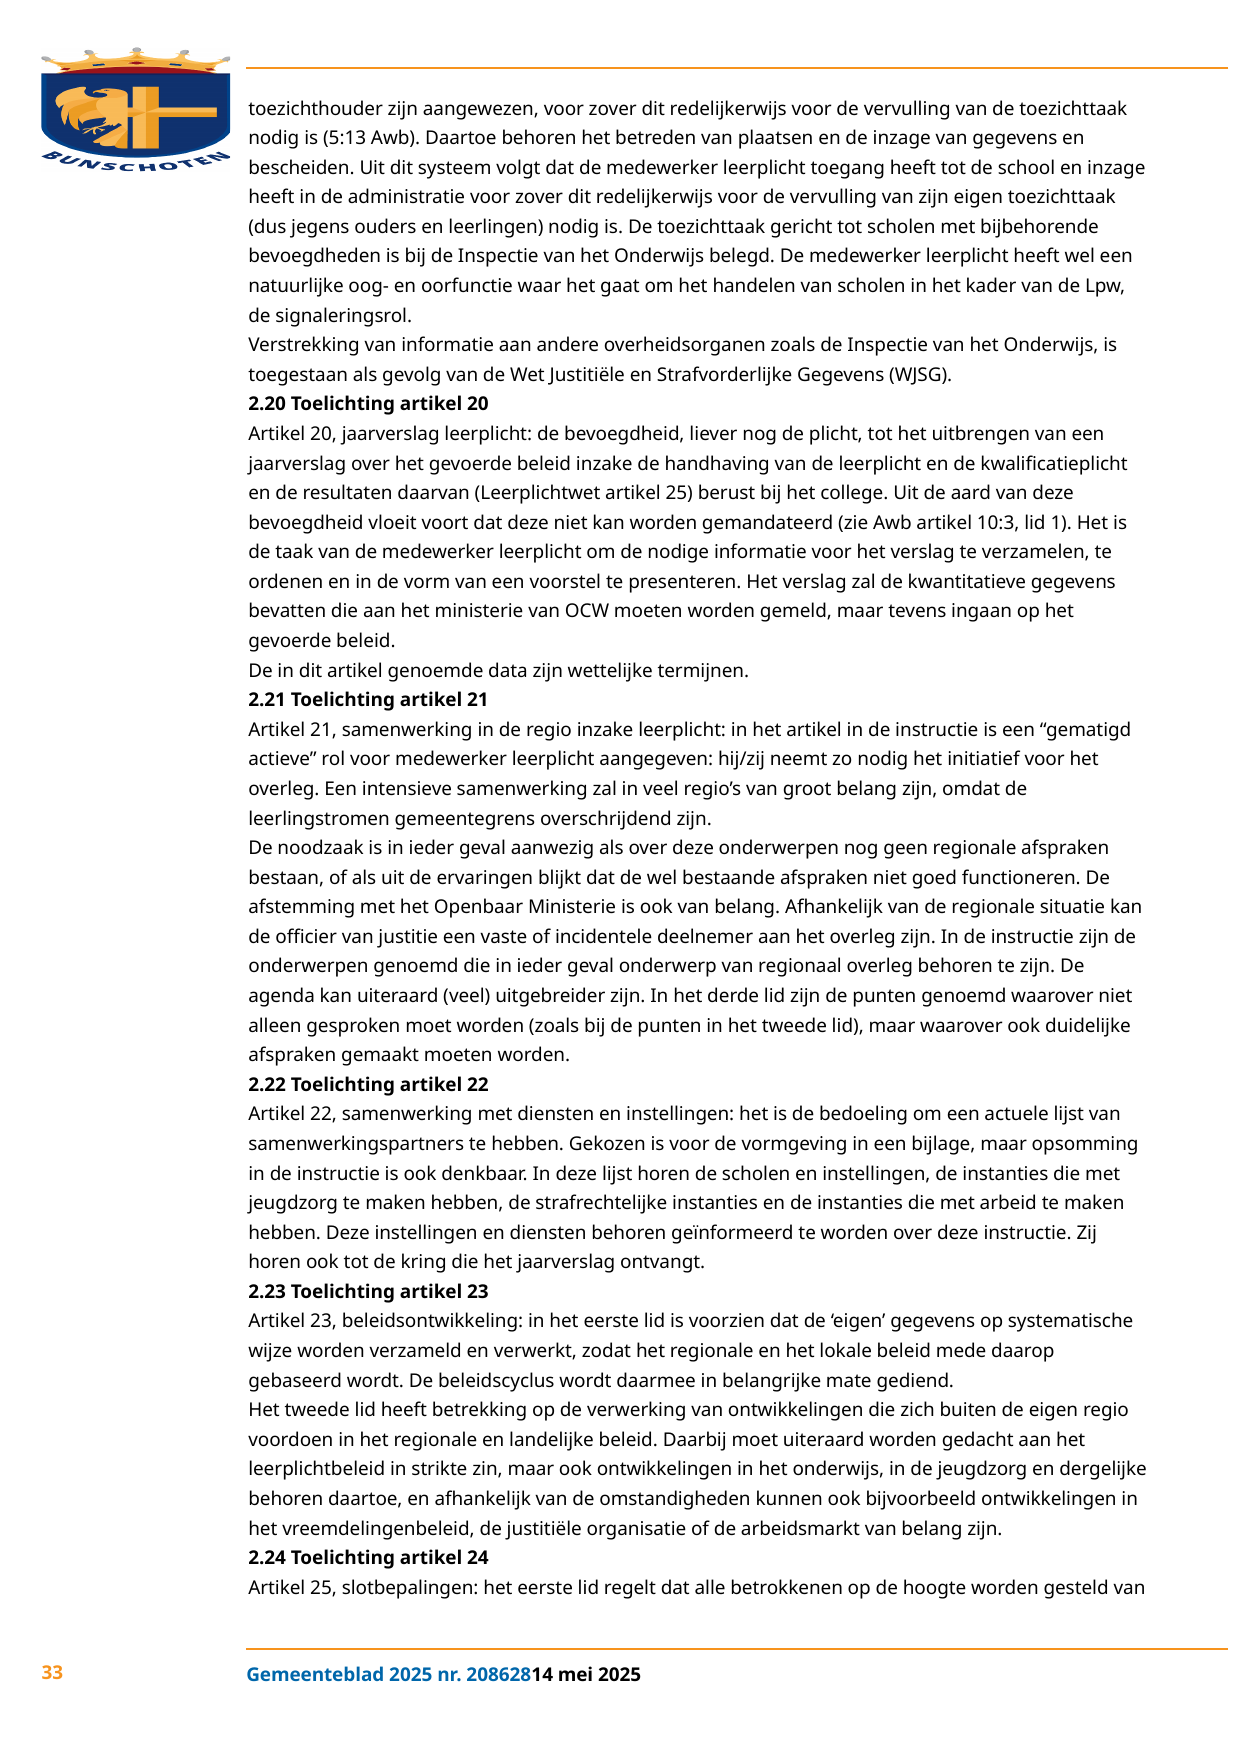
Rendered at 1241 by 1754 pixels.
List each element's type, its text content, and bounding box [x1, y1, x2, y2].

text Artikel 21, samenwerking in de regio inzake leerplicht: in het artikel in de instructie is een “gematigd actieve” rol voor medewerker leerplicht aangegeven: hij/zij neemt zo nodig het initiatief voor het overleg. Een intensieve samenwerking zal in veel regio’s van groot belang zijn, omdat de leerlingstromen gemeentegrens overschrijdend zijn. [248, 716, 1152, 831]
text 2.20 Toelichting artikel 20 [248, 391, 1152, 416]
text Artikel 25, slotbepalingen: het eerste lid regelt dat alle betrokkenen op de hoogte worden gesteld van [248, 1574, 1152, 1600]
text Artikel 20, jaarverslag leerplicht: de bevoegdheid, liever nog de plicht, tot het uitbrengen van een jaarverslag over het gevoerde beleid inzake de handhaving van de leerplicht en de kwalificatieplicht en de resultaten daarvan (Leerplichtwet artikel 25) berust bij het college. Uit de aard van deze bevoegdheid vloeit voort dat deze niet kan worden gemandateerd (zie Awb artikel 10:3, lid 1). Het is de taak van de medewerker leerplicht om de nodige informatie voor het verslag te verzamelen, te ordenen en in de vorm van een voorstel te presenteren. Het verslag zal de kwantitatieve gegevens bevatten die aan het ministerie van OCW moeten worden gemeld, maar tevens ingaan op het gevoerde beleid. [248, 420, 1152, 653]
picture [41, 47, 231, 172]
text 2.24 Toelichting artikel 24 [248, 1544, 1152, 1570]
text Artikel 22, samenwerking met diensten en instellingen: het is de bedoeling om een actuele lijst van samenwerkingspartners te hebben. Gekozen is voor de vormgeving in een bijlage, maar opsomming in de instructie is ook denkbaar. In deze lijst horen de scholen en instellingen, de instanties die met jeugdzorg te maken hebben, de strafrechtelijke instanties en de instanties die met arbeid te maken hebben. Deze instellingen en diensten behoren geïnformeerd te worden over deze instructie. Zij horen ook tot de kring die het jaarverslag ontvangt. [248, 1101, 1152, 1274]
text Verstrekking van informatie aan andere overheidsorganen zoals de Inspectie van het Onderwijs, is toegestaan als gevolg van de Wet Justitiële en Strafvorderlijke Gegevens (WJSG). [248, 331, 1152, 387]
text 2.23 Toelichting artikel 23 [248, 1278, 1152, 1304]
text De noodzaak is in ieder geval aanwezig als over deze onderwerpen nog geen regionale afspraken bestaan, of als uit de ervaringen blijkt dat de wel bestaande afspraken niet goed functioneren. De afstemming met het Openbaar Ministerie is ook van belang. Afhankelijk van de regionale situatie kan de officier van justitie een vaste of incidentele deelnemer aan het overleg zijn. In de instructie zijn de onderwerpen genoemd die in ieder geval onderwerp van regionaal overleg behoren te zijn. De agenda kan uiteraard (veel) uitgebreider zijn. In het derde lid zijn de punten genoemd waarover niet alleen gesproken moet worden (zoals bij de punten in het tweede lid), maar waarover ook duidelijke afspraken gemaakt moeten worden. [248, 834, 1152, 1067]
text De in dit artikel genoemde data zijn wettelijke termijnen. [248, 657, 1152, 683]
text 2.22 Toelichting artikel 22 [248, 1071, 1152, 1097]
text Artikel 23, beleidsontwikkeling: in het eerste lid is voorzien dat de ‘eigen’ gegevens op systematische wijze worden verzameld en verwerkt, zodat het regionale en het lokale beleid mede daarop gebaseerd wordt. De beleidscyclus wordt daarmee in belangrijke mate gediend. [248, 1308, 1152, 1393]
text 2.21 Toelichting artikel 21 [248, 686, 1152, 712]
text toezichthouder zijn aangewezen, voor zover dit redelijkerwijs voor de vervulling van de toezichttaak nodig is (5:13 Awb). Daartoe behoren het betreden van plaatsen en de inzage van gegevens en bescheiden. Uit dit systeem volgt dat de medewerker leerplicht toegang heeft tot de school en inzage heeft in de administratie voor zover dit redelijkerwijs voor de vervulling van zijn eigen toezichttaak (dus jegens ouders en leerlingen) nodig is. De toezichttaak gericht tot scholen met bijbehorende bevoegdheden is bij de Inspectie van het Onderwijs belegd. De medewerker leerplicht heeft wel een natuurlijke oog- en oorfunctie waar het gaat om het handelen van scholen in het kader van de Lpw, de signaleringsrol. [248, 95, 1152, 328]
text Het tweede lid heeft betrekking op de verwerking van ontwikkelingen die zich buiten de eigen regio voordoen in het regionale en landelijke beleid. Daarbij moet uiteraard worden gedacht aan het leerplichtbeleid in strikte zin, maar ook ontwikkelingen in het onderwijs, in de jeugdzorg en dergelijke behoren daartoe, en afhankelijk van de omstandigheden kunnen ook bijvoorbeeld ontwikkelingen in het vreemdelingenbeleid, de justitiële organisatie of de arbeidsmarkt van belang zijn. [248, 1396, 1152, 1541]
